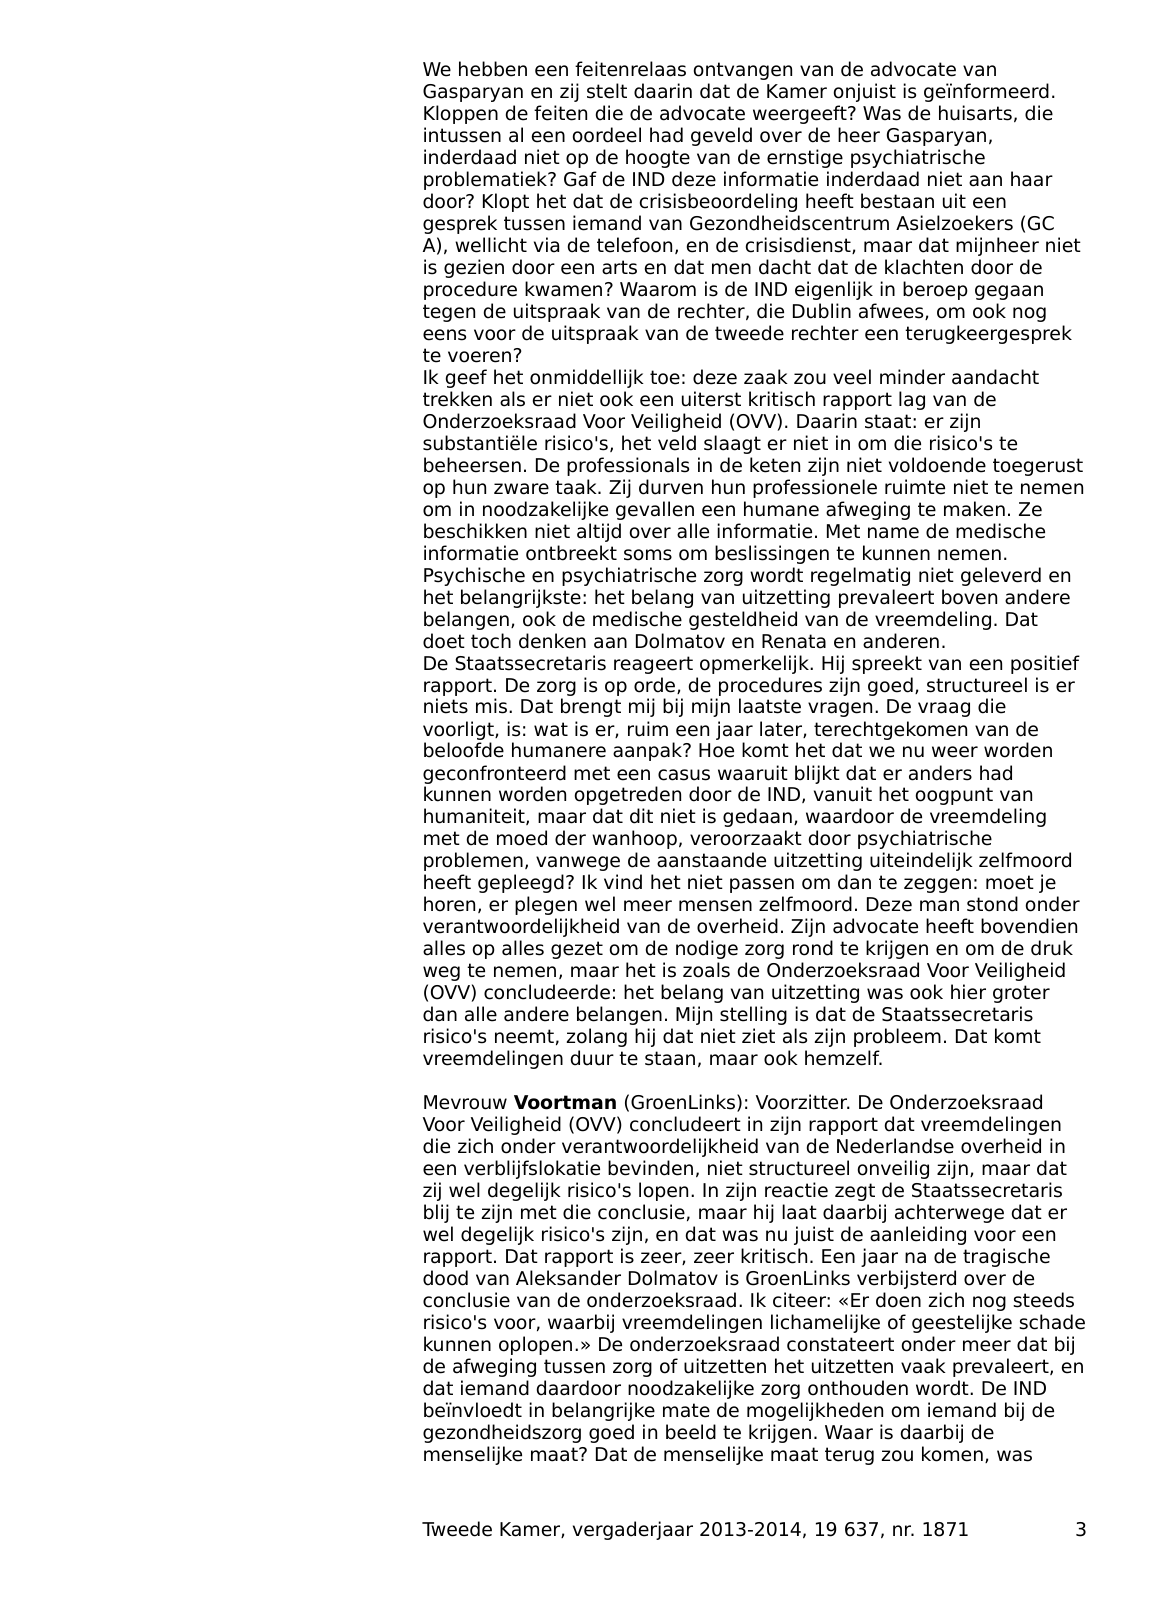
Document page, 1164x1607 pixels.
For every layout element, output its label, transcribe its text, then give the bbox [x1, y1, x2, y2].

text De Staatssecretaris reageert opmerkelijk. Hij spreekt van een positief rapport. De zorg is op orde, de procedures zijn goed, structureel is er niets mis. Dat brengt mij bij mijn laatste vragen. De vraag die voorligt, is: wat is er, ruim een jaar later, terechtgekomen van de beloofde humanere aanpak? Hoe komt het dat we nu weer worden geconfronteerd met een casus waaruit blijkt dat er anders had kunnen worden opgetreden door de IND, vanuit het oogpunt van humaniteit, maar dat dit niet is gedaan, waardoor de vreemdeling met de moed der wanhoop, veroorzaakt door psychiatrische problemen, vanwege de aanstaande uitzetting uiteindelijk zelfmoord heeft gepleegd? Ik vind het niet passen om dan te zeggen: moet je horen, er plegen wel meer mensen zelfmoord. Deze man stond onder verantwoordelijkheid van de overheid. Zijn advocate heeft bovendien alles op alles gezet om de nodige zorg rond te krijgen en om de druk weg te nemen, maar het is zoals de Onderzoeksraad Voor Veiligheid (OVV) concludeerde: het belang van uitzetting was ook hier groter dan alle andere belangen. Mijn stelling is dat de Staatssecretaris risico's neemt, zolang hij dat niet ziet als zijn probleem. Dat komt vreemdelingen duur te staan, maar ook hemzelf. [422, 652, 1087, 1070]
text Ik geef het onmiddellijk toe: deze zaak zou veel minder aandacht trekken als er niet ook een uiterst kritisch rapport lag van de Onderzoeksraad Voor Veiligheid (OVV). Daarin staat: er zijn substantiële risico's, het veld slaagt er niet in om die risico's te beheersen. De professionals in de keten zijn niet voldoende toegerust op hun zware taak. Zij durven hun professionele ruimte niet te nemen om in noodzakelijke gevallen een humane afweging te maken. Ze beschikken niet altijd over alle informatie. Met name de medische informatie ontbreekt soms om beslissingen te kunnen nemen. Psychische en psychiatrische zorg wordt regelmatig niet geleverd en het belangrijkste: het belang van uitzetting prevaleert boven andere belangen, ook de medische gesteldheid van de vreemdeling. Dat doet toch denken aan Dolmatov en Renata en anderen. [422, 367, 1087, 652]
text Mevrouw Voortman (GroenLinks): Voorzitter. De Onderzoeksraad Voor Veiligheid (OVV) concludeert in zijn rapport dat vreemdelingen die zich onder verantwoordelijkheid van de Nederlandse overheid in een verblijfslokatie bevinden, niet structureel onveilig zijn, maar dat zij wel degelijk risico's lopen. In zijn reactie zegt de Staatssecretaris blij te zijn met die conclusie, maar hij laat daarbij achterwege dat er wel degelijk risico's zijn, en dat was nu juist de aanleiding voor een rapport. Dat rapport is zeer, zeer kritisch. Een jaar na de tragische dood van Aleksander Dolmatov is GroenLinks verbijsterd over de conclusie van de onderzoeksraad. Ik citeer: «Er doen zich nog steeds risico's voor, waarbij vreemdelingen lichamelijke of geestelijke schade kunnen oplopen.» De onderzoeksraad constateert onder meer dat bij de afweging tussen zorg of uitzetten het uitzetten vaak prevaleert, en dat iemand daardoor noodzakelijke zorg onthouden wordt. De IND beïnvloedt in belangrijke mate de mogelijkheden om iemand bij de gezondheidszorg goed in beeld te krijgen. Waar is daarbij de menselijke maat? Dat de menselijke maat terug zou komen, was [422, 1092, 1087, 1466]
text We hebben een feitenrelaas ontvangen van de advocate van Gasparyan en zij stelt daarin dat de Kamer onjuist is geïnformeerd. Kloppen de feiten die de advocate weergeeft? Was de huisarts, die intussen al een oordeel had geveld over de heer Gasparyan, inderdaad niet op de hoogte van de ernstige psychiatrische problematiek? Gaf de IND deze informatie inderdaad niet aan haar door? Klopt het dat de crisisbeoordeling heeft bestaan uit een gesprek tussen iemand van Gezondheidscentrum Asielzoekers (GC A), wellicht via de telefoon, en de crisisdienst, maar dat mijnheer niet is gezien door een arts en dat men dacht dat de klachten door de procedure kwamen? Waarom is de IND eigenlijk in beroep gegaan tegen de uitspraak van de rechter, die Dublin afwees, om ook nog eens voor de uitspraak van de tweede rechter een terugkeergesprek te voeren? [422, 59, 1087, 367]
